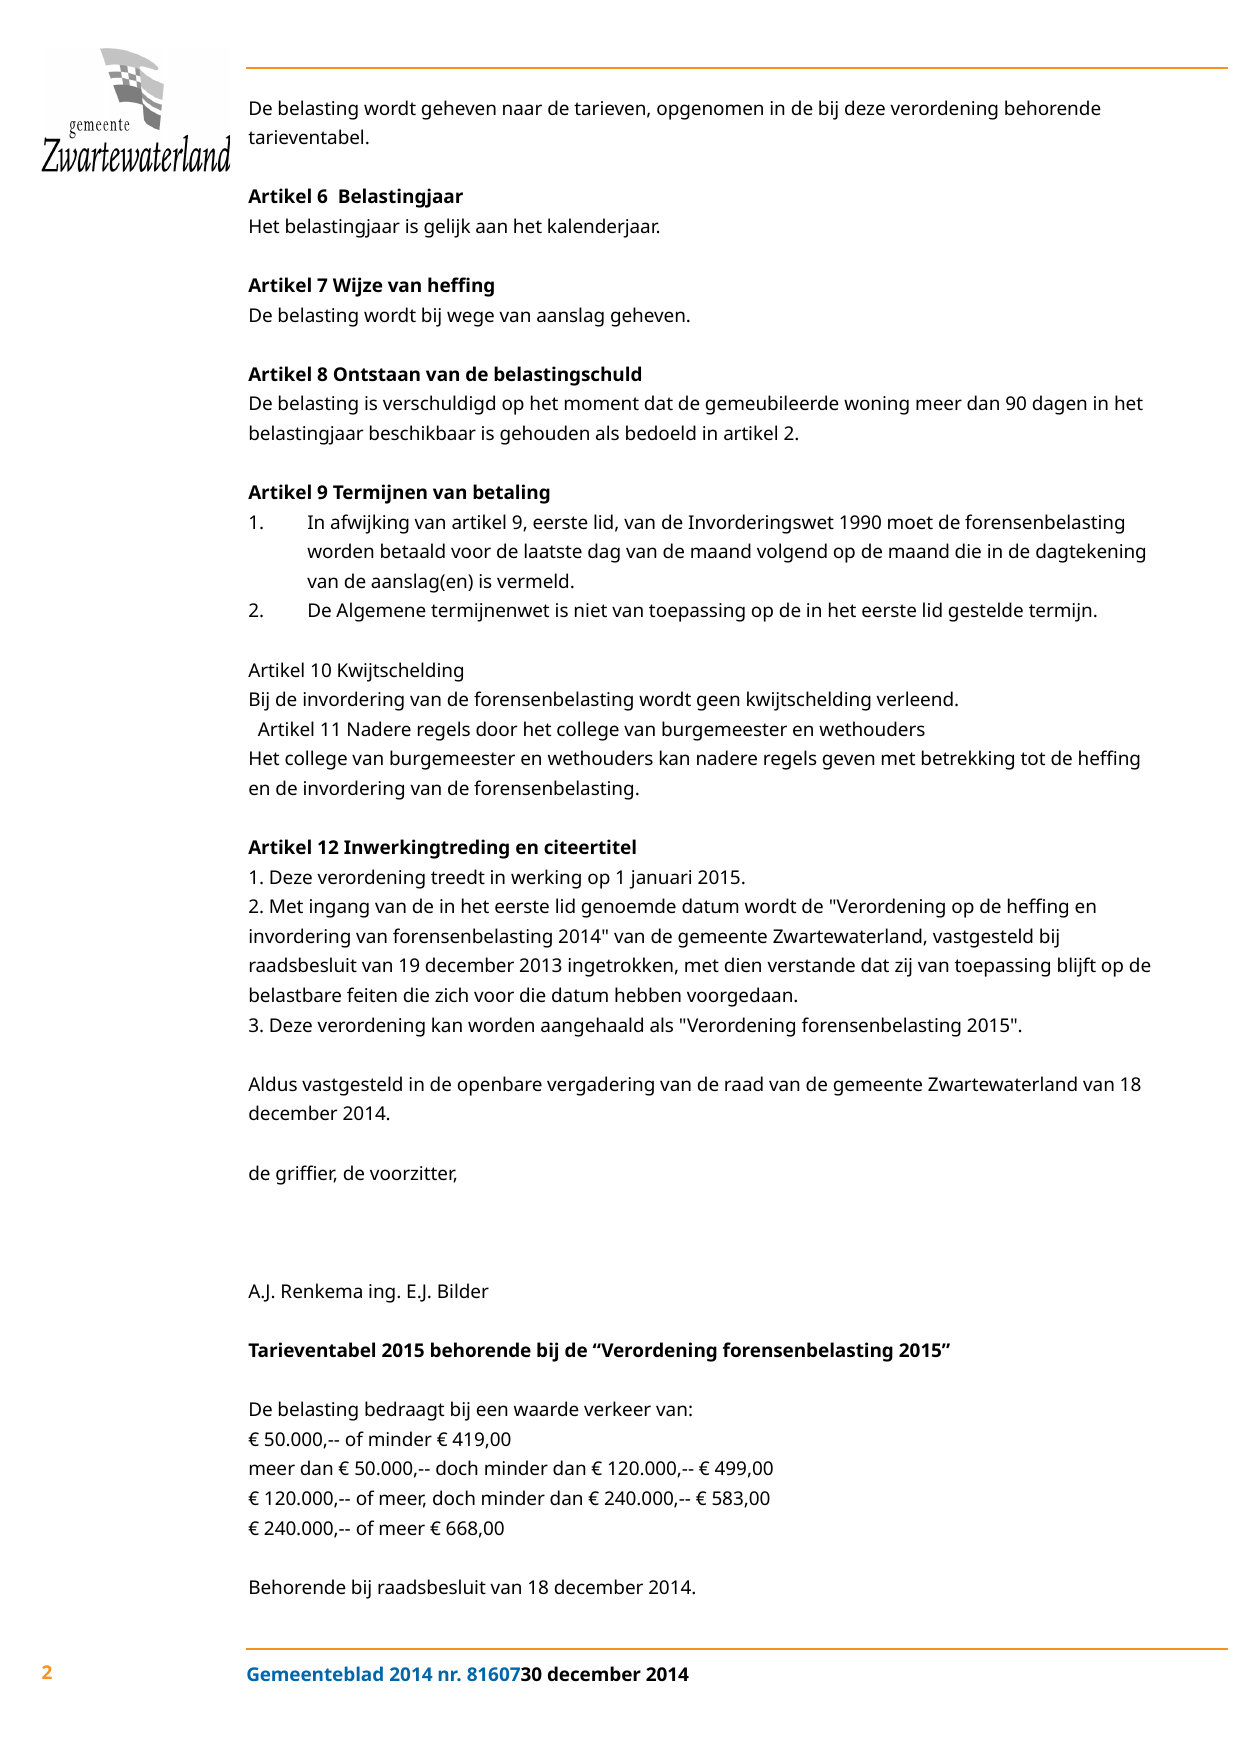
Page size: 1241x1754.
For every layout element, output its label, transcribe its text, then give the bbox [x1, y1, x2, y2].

text A.J. Renkema ing. E.J. Bilder [248, 1278, 1152, 1304]
list De Algemene termijnenwet is niet van toepassing op de in het eerste lid gestelde termijn. [248, 598, 1152, 623]
text De belasting wordt geheven naar de tarieven, opgenomen in de bij deze verordening behorende tarieventabel. [248, 95, 1152, 150]
text Het college van burgemeester en wethouders kan nadere regels geven met betrekking tot de heffing en de invordering van de forensenbelasting. [248, 746, 1152, 801]
text de griffier, de voorzitter, [248, 1160, 1152, 1186]
text Het belastingjaar is gelijk aan het kalenderjaar. [248, 213, 1152, 239]
text meer dan € 50.000,-- doch minder dan € 120.000,-- € 499,00 [248, 1456, 1152, 1481]
text Artikel 12 Inwerkingtreding en citeertitel [248, 834, 1152, 860]
text Aldus vastgesteld in de openbare vergadering van de raad van de gemeente Zwartewaterland van 18 december 2014. [248, 1071, 1152, 1126]
text Artikel 6 Belastingjaar [248, 183, 1152, 209]
text 2. Met ingang van de in het eerste lid genoemde datum wordt de "Verordening op de heffing en invordering van forensenbelasting 2014" van de gemeente Zwartewaterland, vastgesteld bij raadsbesluit van 19 december 2013 ingetrokken, met dien verstande dat zij van toepassing blijft op de belastbare feiten die zich voor die datum hebben voorgedaan. [248, 893, 1152, 1008]
text Behorende bij raadsbesluit van 18 december 2014. [248, 1574, 1152, 1600]
text Artikel 10 Kwijtschelding [248, 657, 1152, 683]
text Bij de invordering van de forensenbelasting wordt geen kwijtschelding verleend. [248, 686, 1152, 712]
text € 120.000,-- of meer, doch minder dan € 240.000,-- € 583,00 [248, 1485, 1152, 1511]
text Tarieventabel 2015 behorende bij de “Verordening forensenbelasting 2015” [248, 1337, 1152, 1363]
text 3. Deze verordening kan worden aangehaald als "Verordening forensenbelasting 2015". [248, 1012, 1152, 1038]
text € 50.000,-- of minder € 419,00 [248, 1426, 1152, 1452]
text 1. Deze verordening treedt in werking op 1 januari 2015. [248, 864, 1152, 890]
picture [41, 47, 231, 172]
text De belasting wordt bij wege van aanslag geheven. [248, 302, 1152, 328]
text De belasting bedraagt bij een waarde verkeer van: [248, 1396, 1152, 1422]
text De belasting is verschuldigd op het moment dat de gemeubileerde woning meer dan 90 dagen in het belastingjaar beschikbaar is gehouden als bedoeld in artikel 2. [248, 391, 1152, 446]
text Artikel 9 Termijnen van betaling [248, 479, 1152, 505]
text Artikel 8 Ontstaan van de belastingschuld [248, 361, 1152, 387]
list In afwijking van artikel 9, eerste lid, van de Invorderingswet 1990 moet de forensenbelasting worden betaald voor de laatste dag van de maand volgend op de maand die in de dagtekening van de aanslag(en) is vermeld. [248, 509, 1152, 594]
text Artikel 7 Wijze van heffing [248, 272, 1152, 298]
text € 240.000,-- of meer € 668,00 [248, 1515, 1152, 1541]
text Artikel 11 Nadere regels door het college van burgemeester en wethouders [248, 716, 1152, 742]
